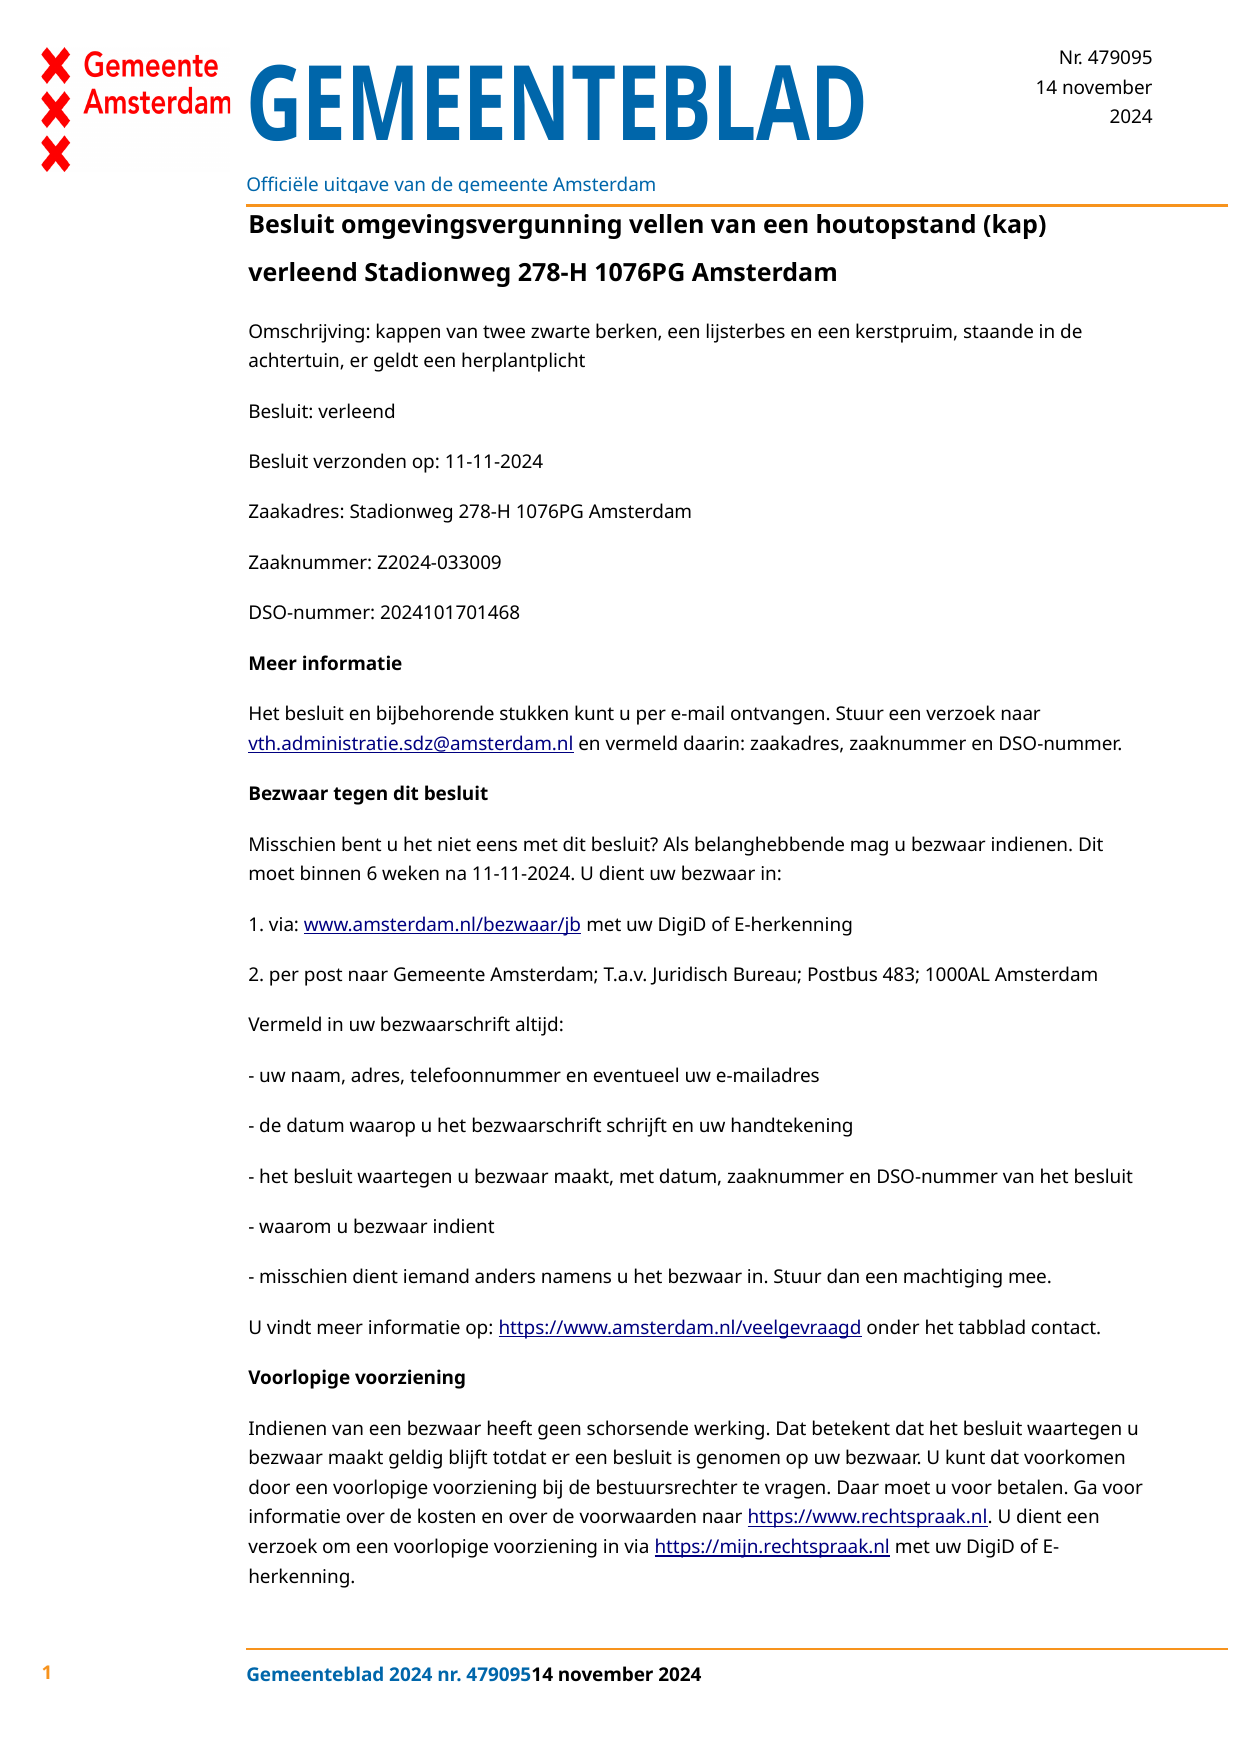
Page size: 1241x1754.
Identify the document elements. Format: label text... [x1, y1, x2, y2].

text Vermeld in uw bezwaarschrift altijd: [248, 1012, 1152, 1037]
text - de datum waarop u het bezwaarschrift schrijft en uw handtekening [248, 1112, 1152, 1138]
text - misschien dient iemand anders namens u het bezwaar in. Stuur dan een machtiging mee. [248, 1264, 1152, 1289]
text Misschien bent u het niet eens met dit besluit? Als belanghebbende mag u bezwaar indienen. Dit moet binnen 6 weken na 11-11-2024. U dient uw bezwaar in: [248, 831, 1152, 886]
text Meer informatie [248, 650, 1152, 676]
text Bezwaar tegen dit besluit [248, 780, 1152, 806]
text 1. via: www.amsterdam.nl/bezwaar/jb met uw DigiD of E-herkenning [248, 911, 1152, 937]
text Besluit omgevingsvergunning vellen van een houtopstand (kap) verleend Stadionweg 278-H 1076PG Amsterdam [248, 207, 1152, 288]
picture [41, 47, 231, 172]
text - uw naam, adres, telefoonnummer en eventueel uw e-mailadres [248, 1062, 1152, 1088]
text Besluit verzonden op: 11-11-2024 [248, 448, 1152, 474]
text U vindt meer informatie op: https://www.amsterdam.nl/veelgevraagd onder het tabblad contact. [248, 1314, 1152, 1340]
text Het besluit en bijbehorende stukken kunt u per e-mail ontvangen. Stuur een verzoek naar vth.administratie.sdz@amsterdam.nl en vermeld daarin: zaakadres, zaaknummer en DSO-nummer. [248, 700, 1152, 756]
text Indienen van een bezwaar heeft geen schorsende werking. Dat betekent dat het besluit waartegen u bezwaar maakt geldig blijft totdat er een besluit is genomen op uw bezwaar. U kunt dat voorkomen door een voorlopige voorziening bij de bestuursrechter te vragen. Daar moet u voor betalen. Ga voor informatie over de kosten en over de voorwaarden naar https://www.rechtspraak.nl. U dient een verzoek om een voorlopige voorziening in via https://mijn.rechtspraak.nl met uw DigiD of E-herkenning. [248, 1415, 1152, 1589]
text Besluit: verleend [248, 398, 1152, 424]
text - het besluit waartegen u bezwaar maakt, met datum, zaaknummer en DSO-nummer van het besluit [248, 1163, 1152, 1189]
text DSO-nummer: 2024101701468 [248, 599, 1152, 625]
text Zaakadres: Stadionweg 278-H 1076PG Amsterdam [248, 499, 1152, 524]
text Omschrijving: kappen van twee zwarte berken, een lijsterbes en een kerstpruim, staande in de achtertuin, er geldt een herplantplicht [248, 318, 1152, 373]
text Voorlopige voorziening [248, 1364, 1152, 1390]
text 2. per post naar Gemeente Amsterdam; T.a.v. Juridisch Bureau; Postbus 483; 1000AL Amsterdam [248, 961, 1152, 987]
text - waarom u bezwaar indient [248, 1213, 1152, 1239]
text Zaaknummer: Z2024-033009 [248, 549, 1152, 575]
